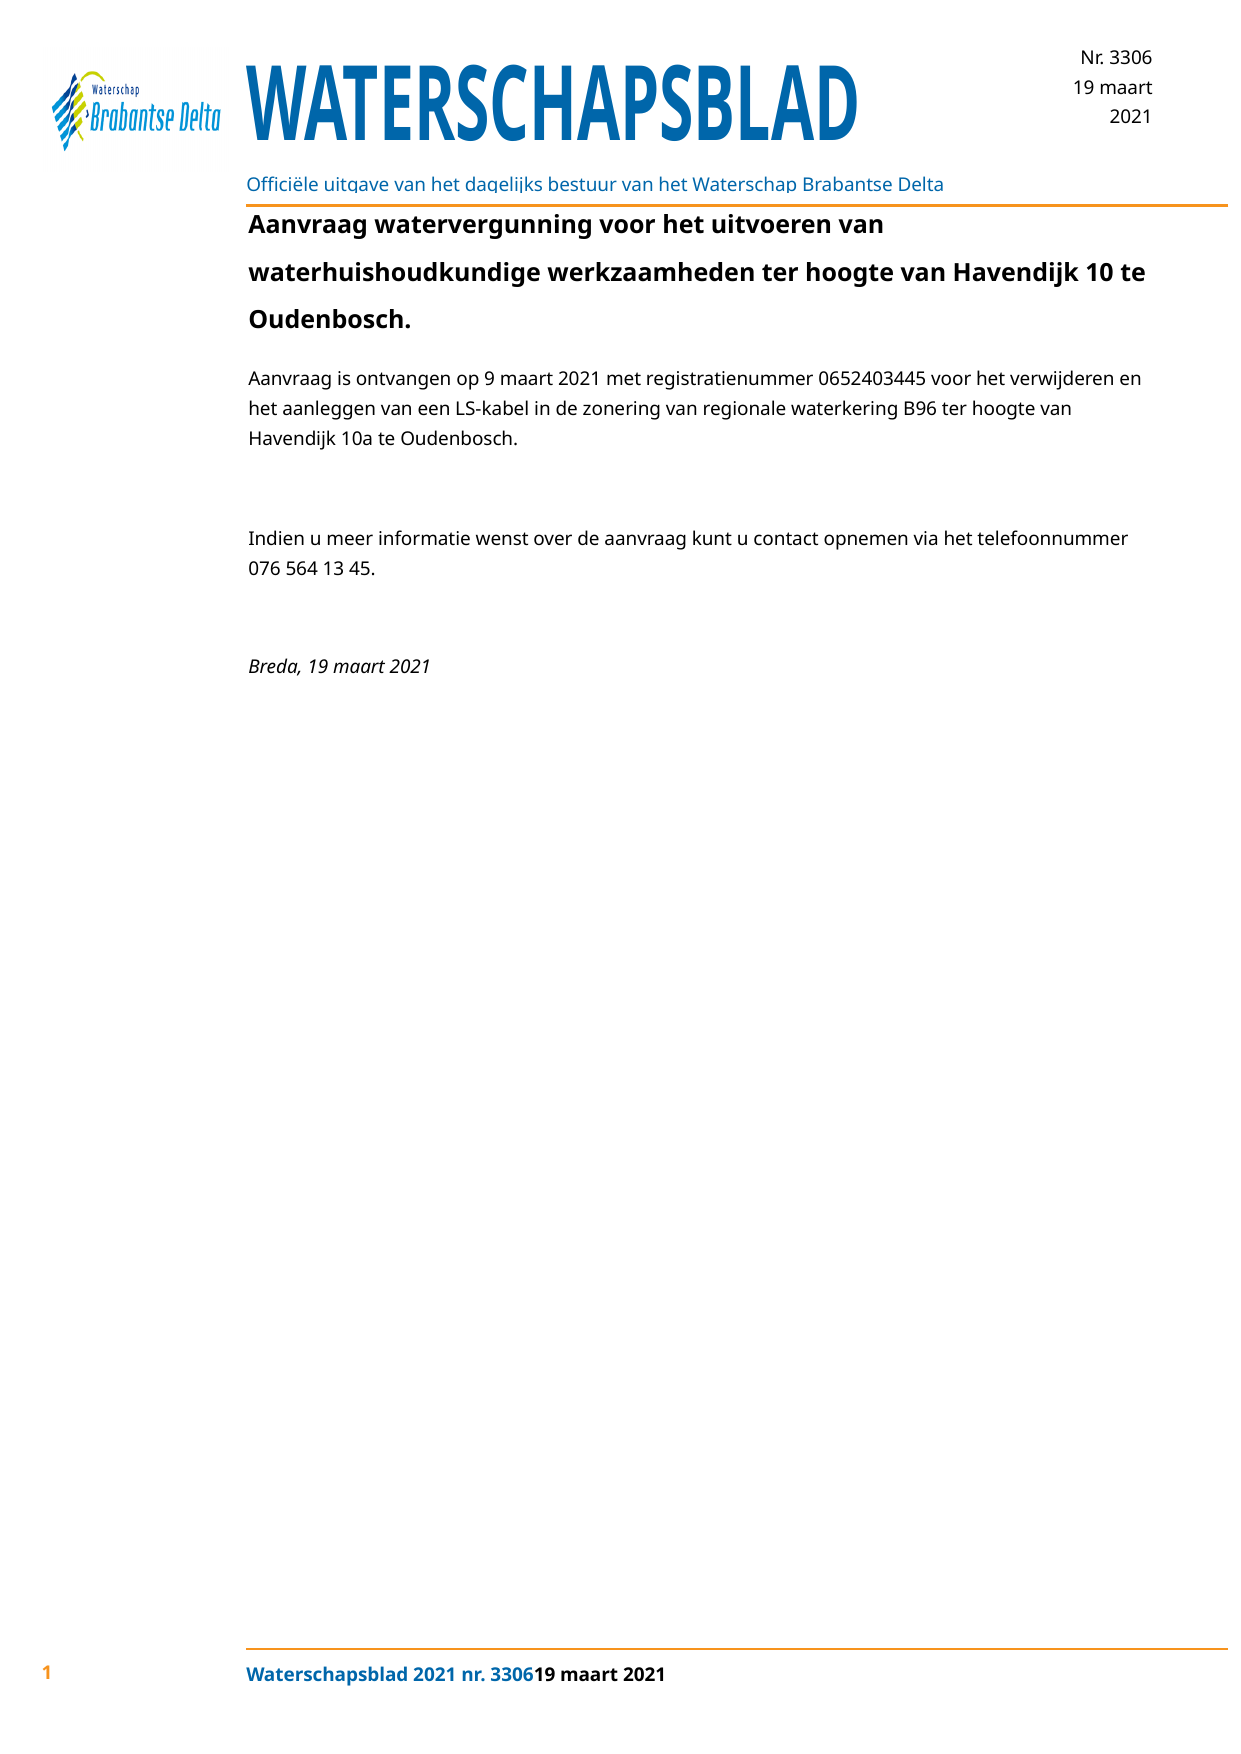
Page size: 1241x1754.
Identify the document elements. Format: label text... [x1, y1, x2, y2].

text Aanvraag is ontvangen op 9 maart 2021 met registratienummer 0652403445 voor het verwijderen en het aanleggen van een LS-kabel in de zonering van regionale waterkering B96 ter hoogte van Havendijk 10a te Oudenbosch. [248, 366, 1152, 450]
picture [41, 47, 231, 172]
text Breda, 19 maart 2021 [248, 653, 1152, 679]
text Indien u meer informatie wenst over de aanvraag kunt u contact opnemen via het telefoonnummer 076 564 13 45. [248, 526, 1152, 581]
text Aanvraag watervergunning voor het uitvoeren van waterhuishoudkundige werkzaamheden ter hoogte van Havendijk 10 te Oudenbosch. [248, 207, 1152, 336]
